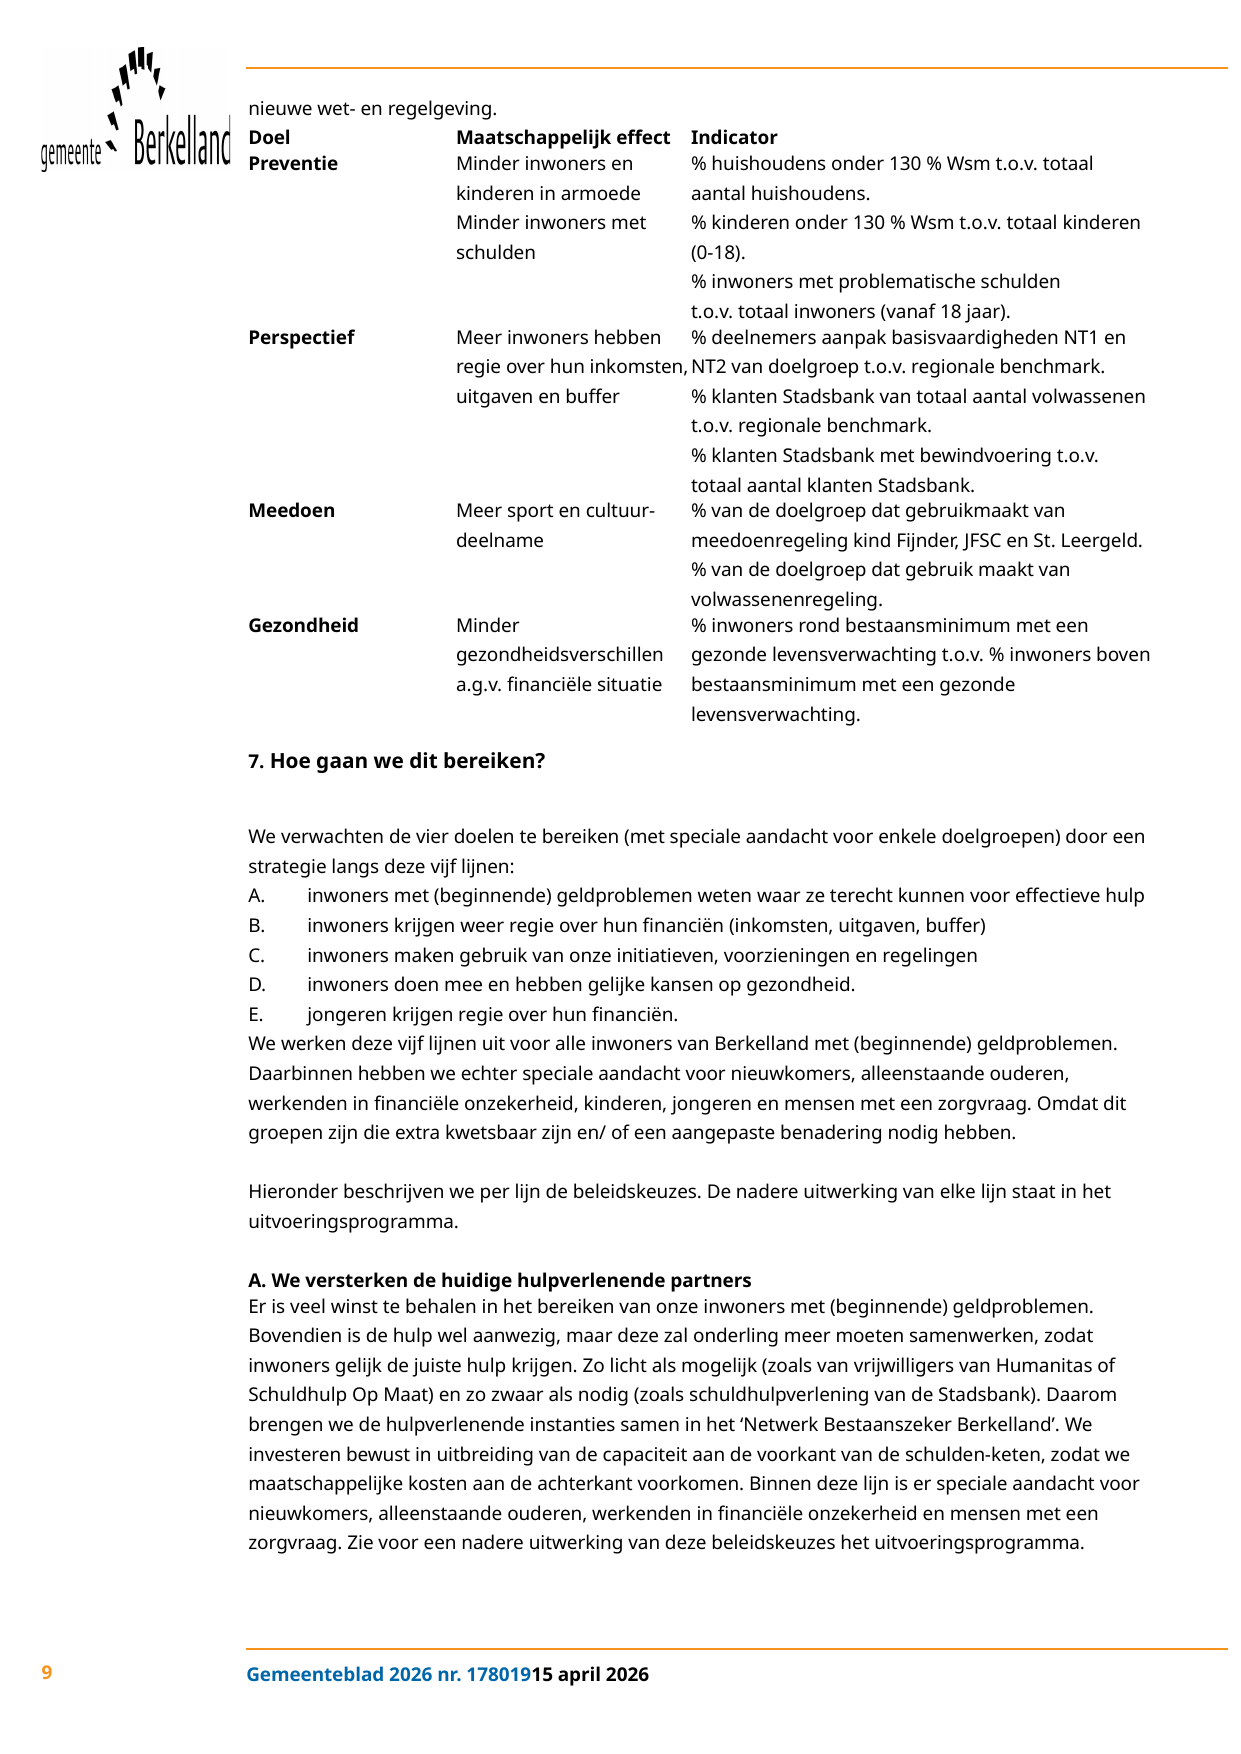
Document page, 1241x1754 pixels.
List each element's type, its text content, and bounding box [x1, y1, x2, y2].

list inwoners met (beginnende) geldproblemen weten waar ze terecht kunnen voor effectieve hulp [248, 883, 1152, 908]
list inwoners doen mee en hebben gelijke kansen op gezondheid. [248, 971, 1152, 997]
list inwoners maken gebruik van onze initiatieven, voorzieningen en regelingen [248, 942, 1152, 967]
table_cell Meedoen [248, 498, 456, 612]
table_cell % huishoudens onder 130 % Wsm t.o.v. totaal aantal huishoudens. % kinderen onder 130 % Wsm t.o.v. totaal kinderen (0-18). % inwoners met problematische schulden t.o.v. totaal inwoners (vanaf 18 jaar). [691, 150, 1152, 324]
table_cell Minder gezondheidsverschillen a.g.v. financiële situatie [456, 612, 691, 726]
table_header Maatschappelijk effect [456, 125, 691, 150]
list inwoners krijgen weer regie over hun financiën (inkomsten, uitgaven, buffer) [248, 912, 1152, 938]
table_cell Gezondheid [248, 612, 456, 726]
text We verwachten de vier doelen te bereiken (met speciale aandacht voor enkele doelgroepen) door een strategie langs deze vijf lijnen: [248, 823, 1152, 879]
picture [41, 47, 231, 172]
table_cell % inwoners rond bestaansminimum met een gezonde levensverwachting t.o.v. % inwoners boven bestaansminimum met een gezonde levensverwachting. [691, 612, 1152, 726]
table_cell % van de doelgroep dat gebruikmaakt van meedoenregeling kind Fijnder, JFSC en St. Leergeld. % van de doelgroep dat gebruik maakt van volwassenenregeling. [691, 498, 1152, 612]
text We werken deze vijf lijnen uit voor alle inwoners van Berkelland met (beginnende) geldproblemen. Daarbinnen hebben we echter speciale aandacht voor nieuwkomers, alleenstaande ouderen, werkenden in financiële onzekerheid, kinderen, jongeren en mensen met een zorgvraag. Omdat dit groepen zijn die extra kwetsbaar zijn en/ of een aangepaste benadering nodig hebben. [248, 1031, 1152, 1145]
table_cell Meer inwoners hebben regie over hun inkomsten, uitgaven en buffer [456, 324, 691, 497]
table_header Doel [248, 125, 456, 150]
table_cell % deelnemers aanpak basisvaardigheden NT1 en NT2 van doelgroep t.o.v. regionale benchmark. % klanten Stadsbank van totaal aantal volwassenen t.o.v. regionale benchmark. % klanten Stadsbank met bewindvoering t.o.v. totaal aantal klanten Stadsbank. [691, 324, 1152, 497]
table_cell Perspectief [248, 324, 456, 497]
text Hieronder beschrijven we per lijn de beleidskeuzes. De nadere uitwerking van elke lijn staat in het uitvoeringsprogramma. [248, 1178, 1152, 1234]
text nieuwe wet- en regelgeving. [248, 95, 1152, 121]
table_cell Minder inwoners en kinderen in armoede Minder inwoners met schulden [456, 150, 691, 324]
list jongeren krijgen regie over hun financiën. [248, 1001, 1152, 1027]
text A. We versterken de huidige hulpverlenende partners [248, 1267, 1152, 1293]
table_cell Preventie [248, 150, 456, 324]
text 7. Hoe gaan we dit bereiken? [248, 746, 1152, 774]
table_header Indicator [691, 125, 1152, 150]
table_cell Meer sport en cultuur-deelname [456, 498, 691, 612]
text Er is veel winst te behalen in het bereiken van onze inwoners met (beginnende) geldproblemen. Bovendien is de hulp wel aanwezig, maar deze zal onderling meer moeten samenwerken, zodat inwoners gelijk de juiste hulp krijgen. Zo licht als mogelijk (zoals van vrijwilligers van Humanitas of Schuldhulp Op Maat) en zo zwaar als nodig (zoals schuldhulpverlening van de Stadsbank). Daarom brengen we de hulpverlenende instanties samen in het ‘Netwerk Bestaanszeker Berkelland’. We investeren bewust in uitbreiding van de capaciteit aan de voorkant van de schulden-keten, zodat we maatschappelijke kosten aan de achterkant voorkomen. Binnen deze lijn is er speciale aandacht voor nieuwkomers, alleenstaande ouderen, werkenden in financiële onzekerheid en mensen met een zorgvraag. Zie voor een nadere uitwerking van deze beleidskeuzes het uitvoeringsprogramma. [248, 1293, 1152, 1555]
